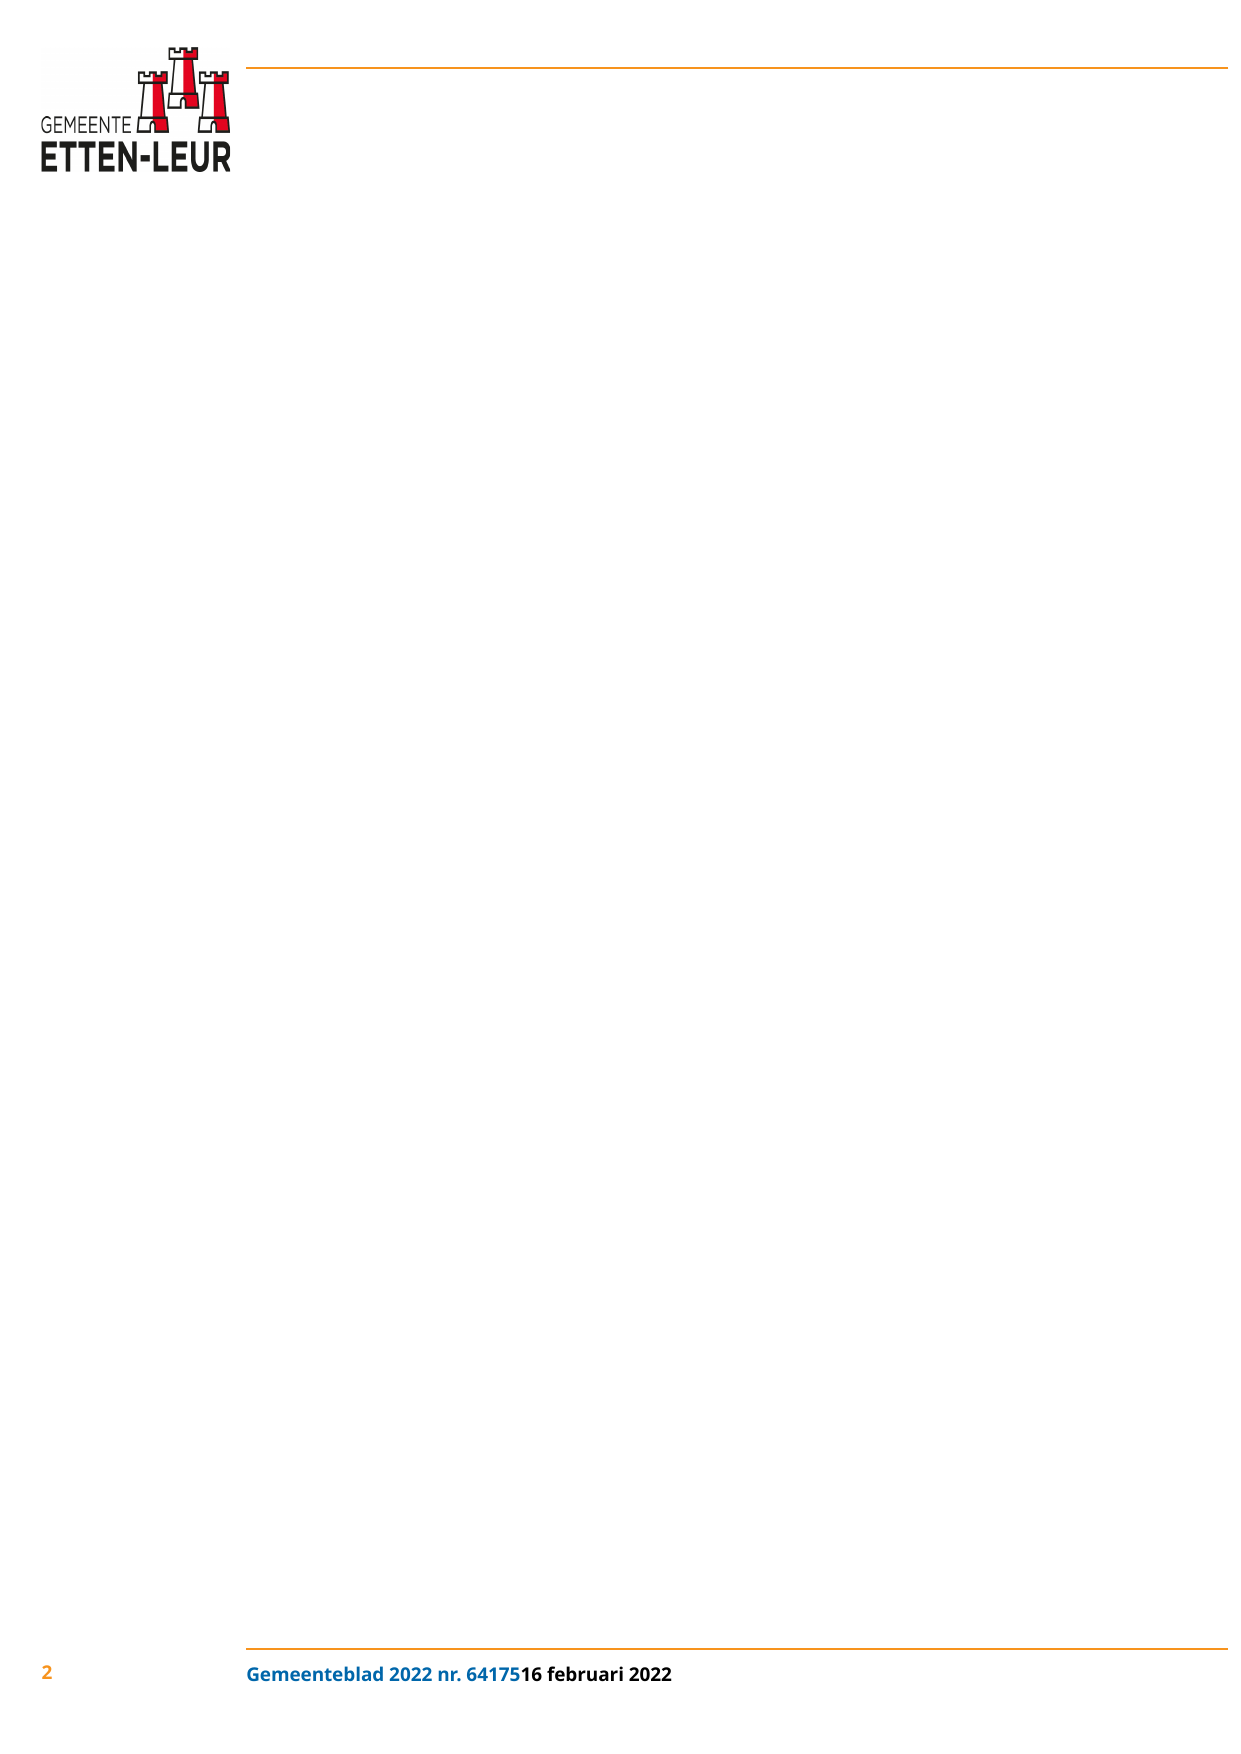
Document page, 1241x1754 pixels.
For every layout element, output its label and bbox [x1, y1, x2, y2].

picture [41, 47, 231, 172]
